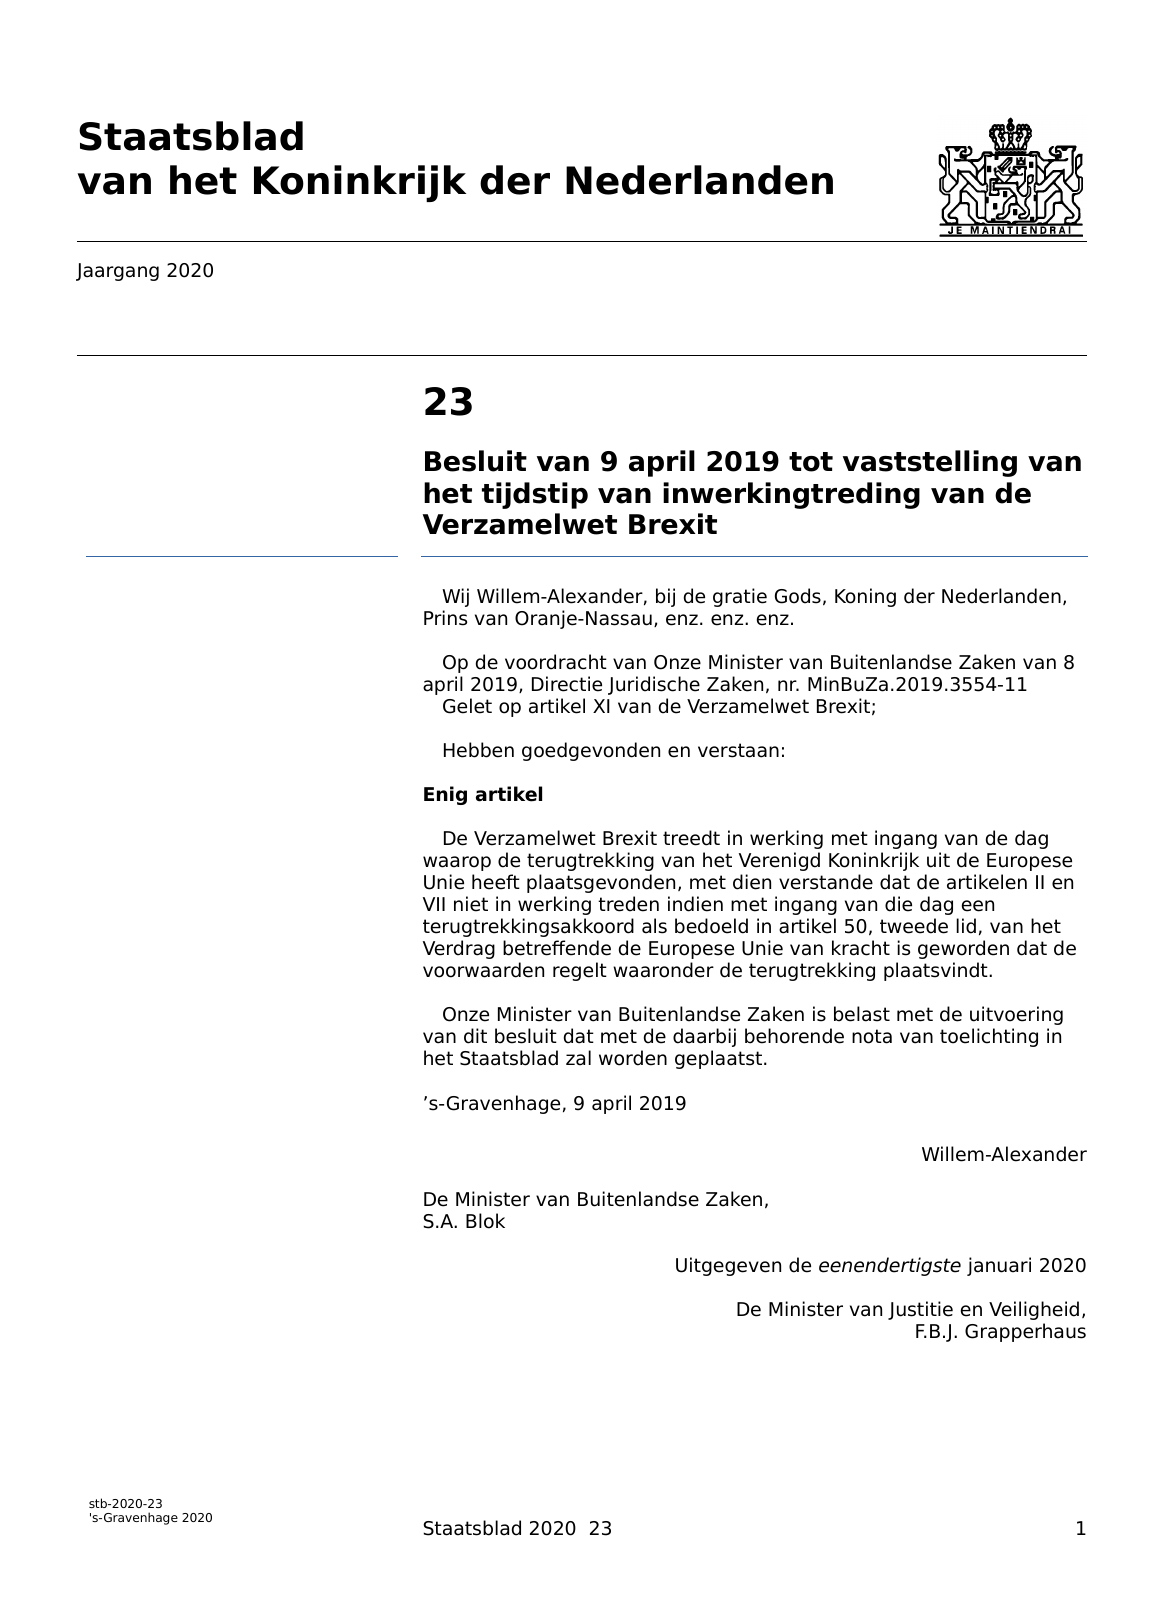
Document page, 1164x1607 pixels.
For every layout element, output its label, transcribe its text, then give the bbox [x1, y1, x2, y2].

text De Minister van Justitie en Veiligheid, F.B.J. Grapperhaus [422, 1299, 1087, 1343]
text stb-2020-23 [88, 1497, 323, 1511]
table_cell Jaargang 2020 [77, 242, 1087, 355]
text Wij Willem-Alexander, bij de gratie Gods, Koning der Nederlanden, Prins van Oranje-Nassau, enz. enz. enz. [422, 586, 1087, 629]
text Op de voordracht van Onze Minister van Buitenlandse Zaken van 8 april 2019, Directie Juridische Zaken, nr. MinBuZa.2019.3554-11 [422, 652, 1087, 696]
text Willem-Alexander [422, 1144, 1087, 1166]
picture [936, 115, 1087, 240]
text Uitgegeven de eenendertigste januari 2020 [422, 1255, 1087, 1277]
text 's-Gravenhage 2020 [88, 1511, 323, 1525]
table_header Staatsblad van het Koninkrijk der Nederlanden [77, 100, 886, 241]
subtitle Enig artikel [422, 784, 1087, 806]
text De Minister van Buitenlandse Zaken, S.A. Blok [422, 1188, 1087, 1232]
text Hebben goedgevonden en verstaan: [422, 740, 1087, 762]
text ’s-Gravenhage, 9 april 2019 [422, 1092, 1087, 1114]
table_header [886, 100, 1087, 241]
text Besluit van 9 april 2019 tot vaststelling van het tijdstip van inwerkingtreding van de Verzamelwet Brexit [422, 447, 1087, 541]
subtitle 23 [422, 381, 1087, 424]
text De Verzamelwet Brexit treedt in werking met ingang van de dag waarop de terugtrekking van het Verenigd Koninkrijk uit de Europese Unie heeft plaatsgevonden, met dien verstande dat de artikelen II en VII niet in werking treden indien met ingang van die dag een terugtrekkingsakkoord als bedoeld in artikel 50, tweede lid, van het Verdrag betreffende de Europese Unie van kracht is geworden dat de voorwaarden regelt waaronder de terugtrekking plaatsvindt. [422, 828, 1087, 982]
text Gelet op artikel XI van de Verzamelwet Brexit; [422, 696, 1087, 718]
text Onze Minister van Buitenlandse Zaken is belast met de uitvoering van dit besluit dat met de daarbij behorende nota van toelichting in het Staatsblad zal worden geplaatst. [422, 1004, 1087, 1070]
